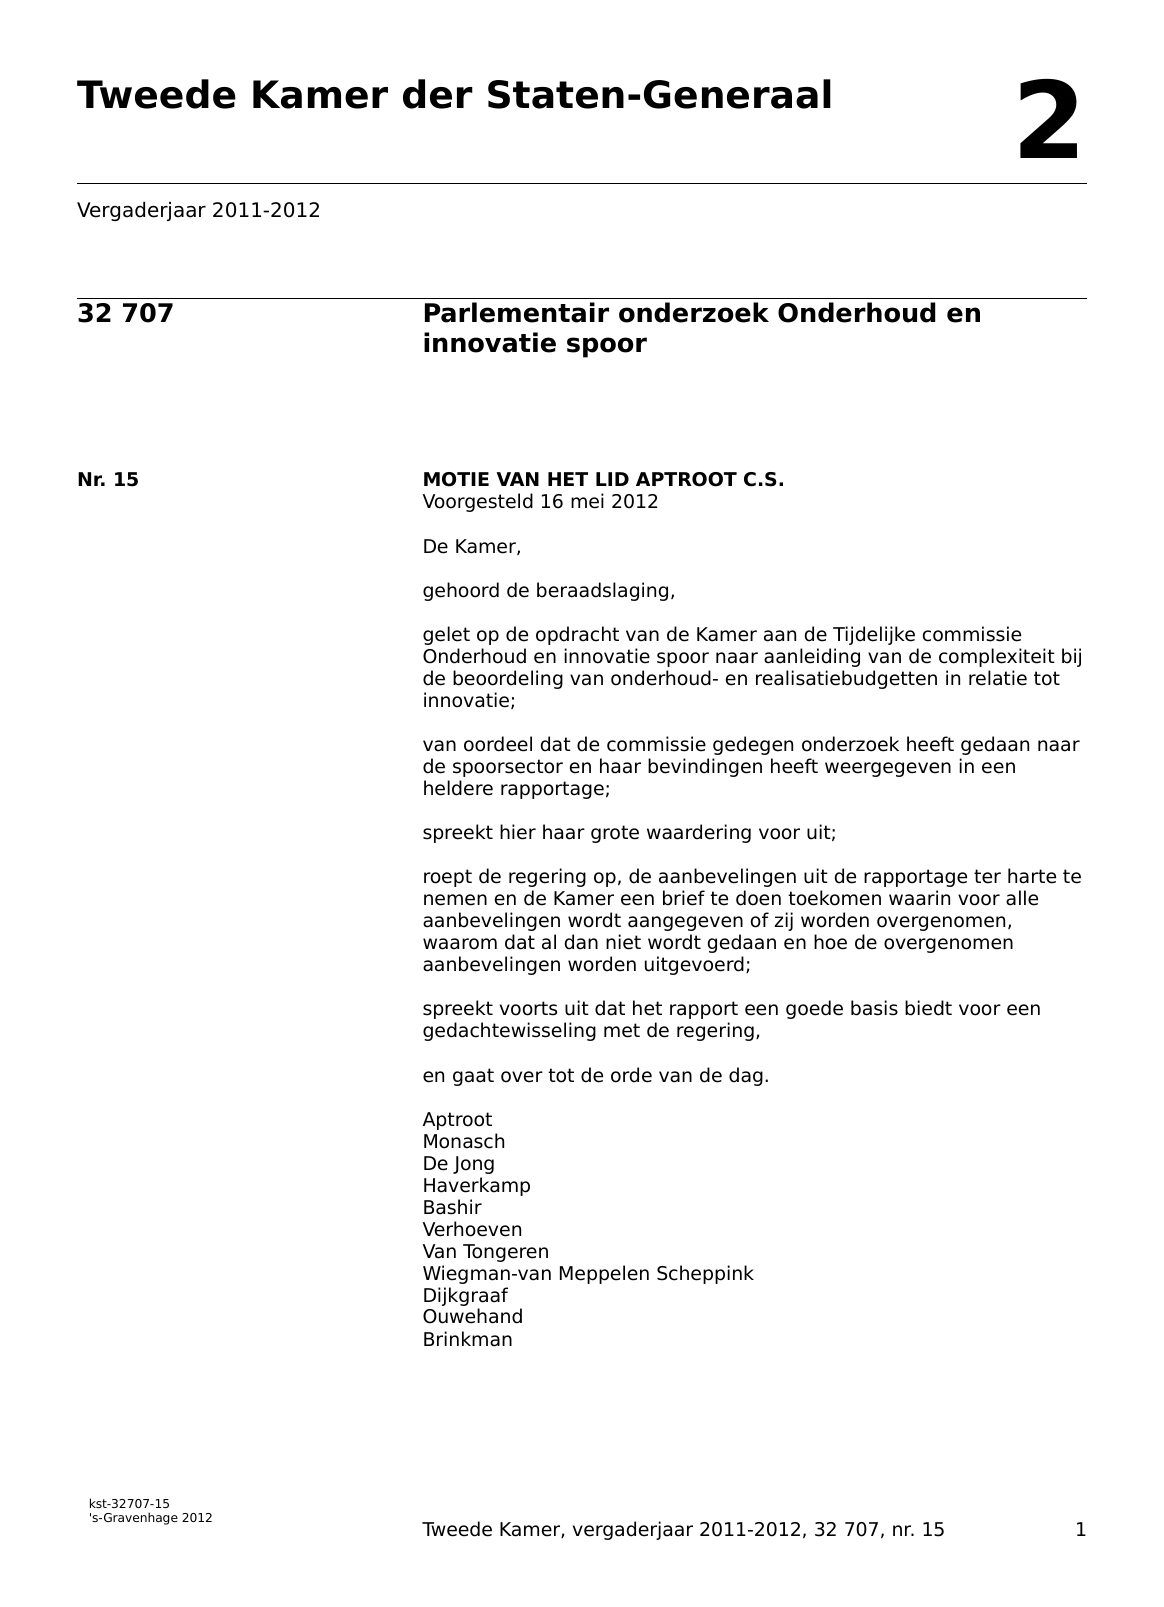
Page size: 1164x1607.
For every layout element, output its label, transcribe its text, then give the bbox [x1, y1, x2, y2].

table_cell Vergaderjaar 2011-2012 [77, 184, 1087, 298]
text Ouwehand [422, 1306, 1087, 1328]
text spreekt hier haar grote waardering voor uit; [422, 822, 1087, 844]
table_header 2 [886, 59, 1087, 183]
text gehoord de beraadslaging, [422, 580, 1087, 602]
text van oordeel dat de commissie gedegen onderzoek heeft gedaan naar de spoorsector en haar bevindingen heeft weergegeven in een heldere rapportage; [422, 734, 1087, 800]
text en gaat over tot de orde van de dag. [422, 1064, 1087, 1086]
text Voorgesteld 16 mei 2012 [422, 491, 1087, 513]
text De Jong [422, 1153, 1087, 1174]
text Dijkgraaf [422, 1284, 1087, 1306]
text De Kamer, [422, 536, 1087, 557]
text Haverkamp [422, 1174, 1087, 1197]
text kst-32707-15 [88, 1497, 323, 1511]
text 's-Gravenhage 2012 [88, 1511, 323, 1525]
text Van Tongeren [422, 1241, 1087, 1262]
subtitle 32 707 Parlementair onderzoek Onderhoud en innovatie spoor [77, 299, 1087, 358]
text Wiegman-van Meppelen Scheppink [422, 1262, 1087, 1284]
text gelet op de opdracht van de Kamer aan de Tijdelijke commissie Onderhoud en innovatie spoor naar aanleiding van de complexiteit bij de beoordeling van onderhoud- en realisatiebudgetten in relatie tot innovatie; [422, 624, 1087, 712]
text Verhoeven [422, 1218, 1087, 1241]
subtitle Nr. 15 MOTIE VAN HET LID APTROOT C.S. [77, 469, 1087, 491]
table_header Tweede Kamer der Staten-Generaal [77, 59, 886, 183]
text Aptroot [422, 1109, 1087, 1131]
text Monasch [422, 1131, 1087, 1153]
text roept de regering op, de aanbevelingen uit de rapportage ter harte te nemen en de Kamer een brief te doen toekomen waarin voor alle aanbevelingen wordt aangegeven of zij worden overgenomen, waarom dat al dan niet wordt gedaan en hoe de overgenomen aanbevelingen worden uitgevoerd; [422, 866, 1087, 976]
text Brinkman [422, 1328, 1087, 1350]
text Bashir [422, 1197, 1087, 1218]
text spreekt voorts uit dat het rapport een goede basis biedt voor een gedachtewisseling met de regering, [422, 998, 1087, 1042]
